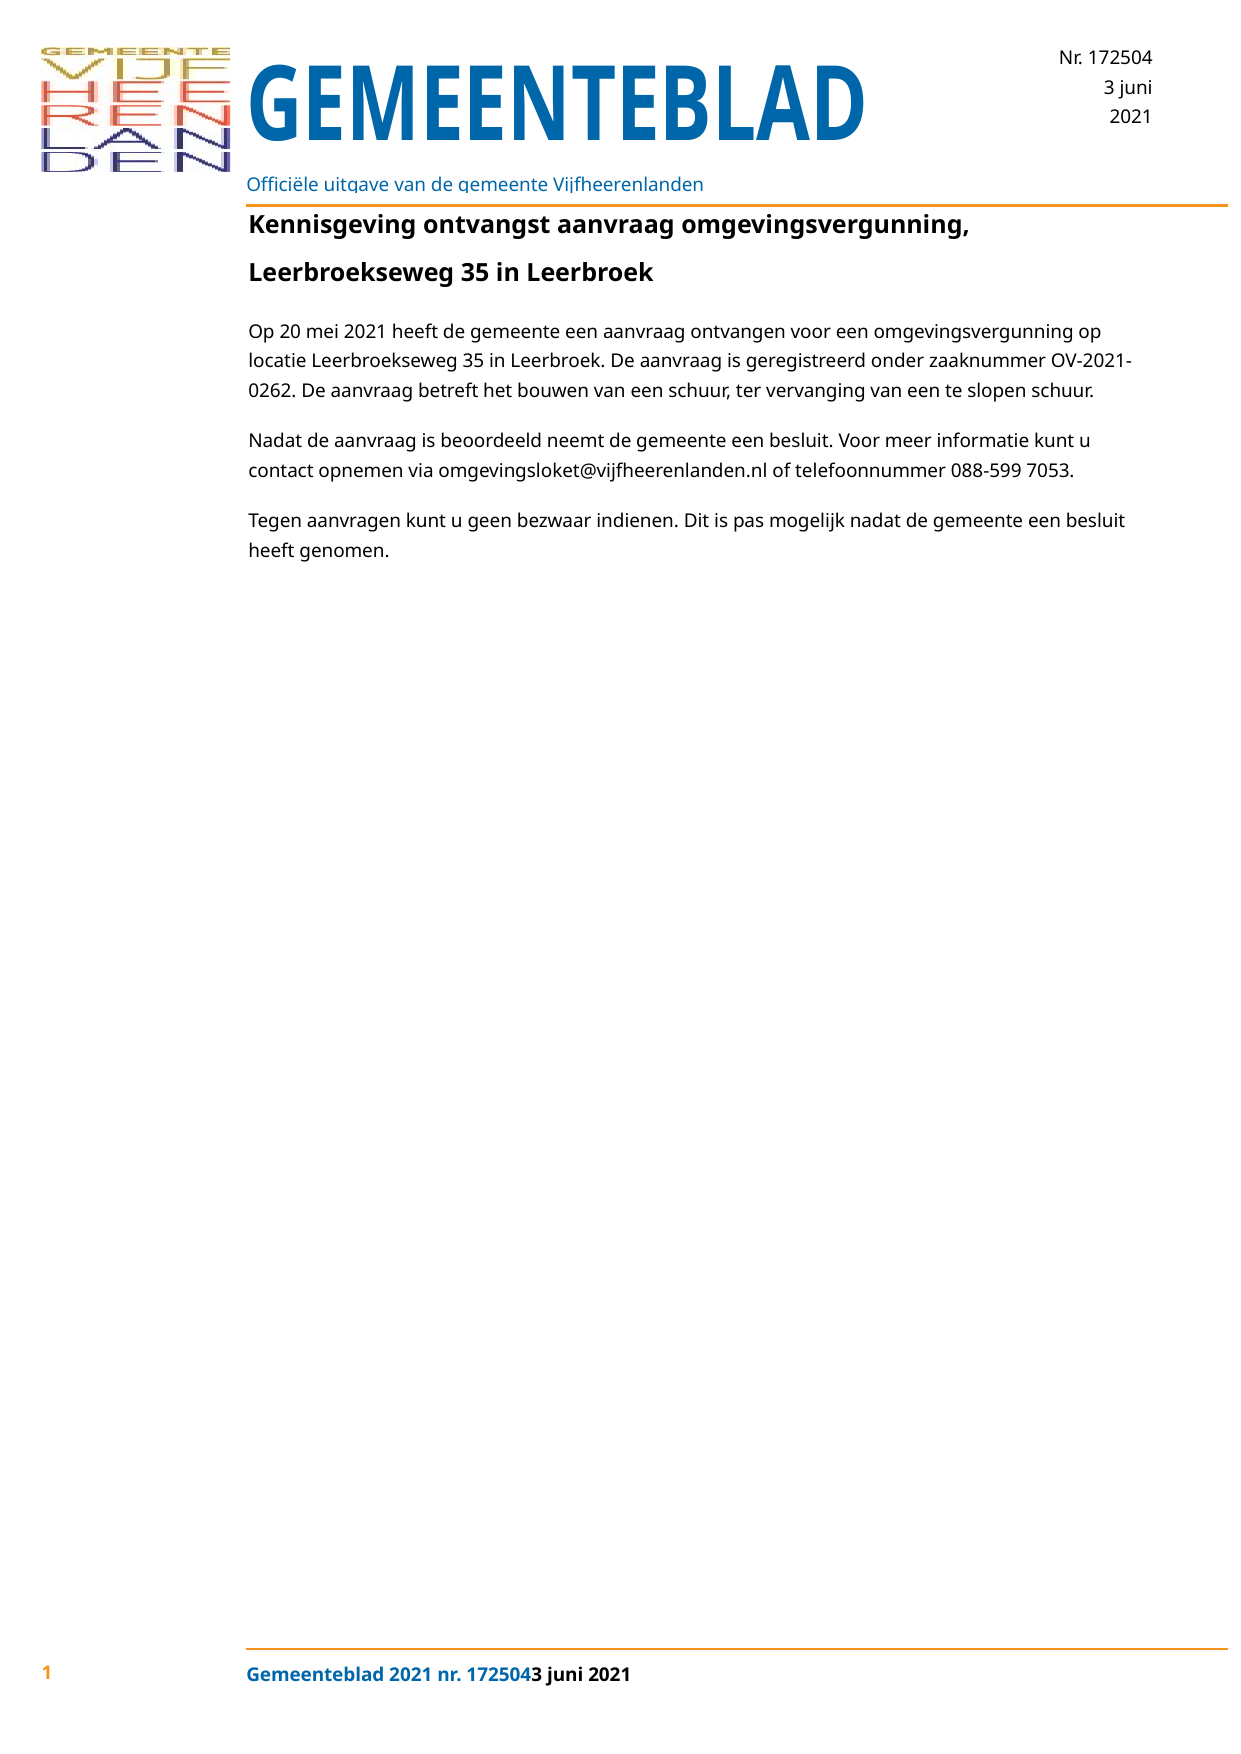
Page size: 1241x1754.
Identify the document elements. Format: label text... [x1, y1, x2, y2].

text Op 20 mei 2021 heeft de gemeente een aanvraag ontvangen voor een omgevingsvergunning op locatie Leerbroekseweg 35 in Leerbroek. De aanvraag is geregistreerd onder zaaknummer OV-2021-0262. De aanvraag betreft het bouwen van een schuur, ter vervanging van een te slopen schuur. [248, 318, 1152, 403]
text Nadat de aanvraag is beoordeeld neemt de gemeente een besluit. Voor meer informatie kunt u contact opnemen via omgevingsloket@vijfheerenlanden.nl of telefoonnummer 088-599 7053. [248, 427, 1152, 483]
text Kennisgeving ontvangst aanvraag omgevingsvergunning, Leerbroekseweg 35 in Leerbroek [248, 207, 1152, 288]
text Tegen aanvragen kunt u geen bezwaar indienen. Dit is pas mogelijk nadat de gemeente een besluit heeft genomen. [248, 507, 1152, 563]
picture [41, 47, 231, 172]
